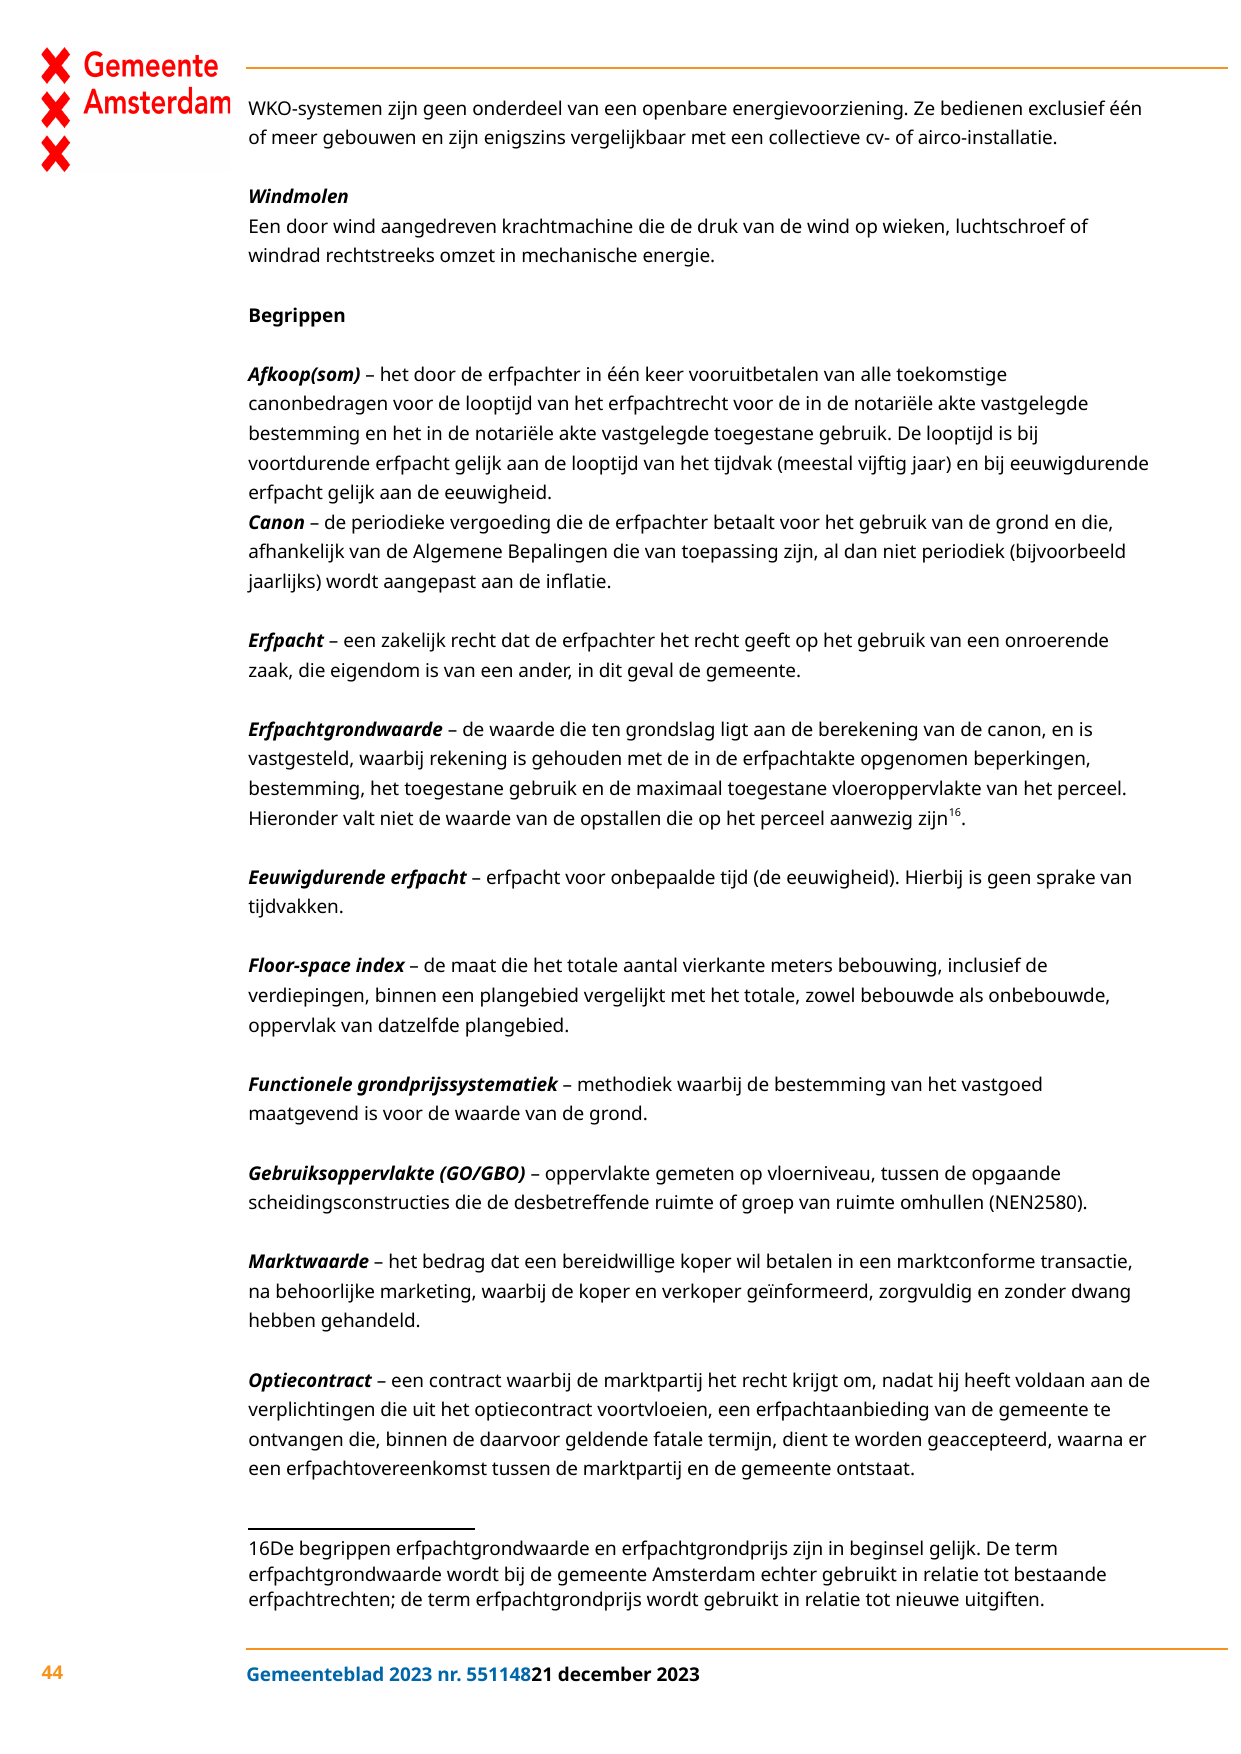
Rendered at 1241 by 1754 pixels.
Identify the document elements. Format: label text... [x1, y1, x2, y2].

text Floor-space index – de maat die het totale aantal vierkante meters bebouwing, inclusief de verdiepingen, binnen een plangebied vergelijkt met het totale, zowel bebouwde als onbebouwde, oppervlak van datzelfde plangebied. [248, 953, 1152, 1038]
text WKO-systemen zijn geen onderdeel van een openbare energievoorziening. Ze bedienen exclusief één of meer gebouwen en zijn enigszins vergelijkbaar met een collectieve cv- of airco-installatie. [248, 95, 1152, 150]
text Erfpachtgrondwaarde – de waarde die ten grondslag ligt aan de berekening van de canon, en is vastgesteld, waarbij rekening is gehouden met de in de erfpachtakte opgenomen beperkingen, bestemming, het toegestane gebruik en de maximaal toegestane vloeroppervlakte van het perceel. Hieronder valt niet de waarde van de opstallen die op het perceel aanwezig zijn. [248, 716, 1152, 831]
text Afkoop(som) – het door de erfpachter in één keer vooruitbetalen van alle toekomstige canonbedragen voor de looptijd van het erfpachtrecht voor de in de notariële akte vastgelegde bestemming en het in de notariële akte vastgelegde toegestane gebruik. De looptijd is bij voortdurende erfpacht gelijk aan de looptijd van het tijdvak (meestal vijftig jaar) en bij eeuwigdurende erfpacht gelijk aan de eeuwigheid. [248, 361, 1152, 505]
text De begrippen erfpachtgrondwaarde en erfpachtgrondprijs zijn in beginsel gelijk. De term erfpachtgrondwaarde wordt bij de gemeente Amsterdam echter gebruikt in relatie tot bestaande erfpachtrechten; de term erfpachtgrondprijs wordt gebruikt in relatie tot nieuwe uitgiften. [248, 1535, 1152, 1612]
picture [41, 47, 231, 172]
text Canon – de periodieke vergoeding die de erfpachter betaalt voor het gebruik van de grond en die, afhankelijk van de Algemene Bepalingen die van toepassing zijn, al dan niet periodiek (bijvoorbeeld jaarlijks) wordt aangepast aan de inflatie. [248, 509, 1152, 594]
text Optiecontract – een contract waarbij de marktpartij het recht krijgt om, nadat hij heeft voldaan aan de verplichtingen die uit het optiecontract voortvloeien, een erfpachtaanbieding van de gemeente te ontvangen die, binnen de daarvoor geldende fatale termijn, dient te worden geaccepteerd, waarna er een erfpachtovereenkomst tussen de marktpartij en de gemeente ontstaat. [248, 1367, 1152, 1481]
text Erfpacht – een zakelijk recht dat de erfpachter het recht geeft op het gebruik van een onroerende zaak, die eigendom is van een ander, in dit geval de gemeente. [248, 627, 1152, 683]
text Gebruiksoppervlakte (GO/GBO) – oppervlakte gemeten op vloerniveau, tussen de opgaande scheidingsconstructies die de desbetreffende ruimte of groep van ruimte omhullen (NEN2580). [248, 1160, 1152, 1215]
text Begrippen [248, 302, 1152, 328]
text Marktwaarde – het bedrag dat een bereidwillige koper wil betalen in een marktconforme transactie, na behoorlijke marketing, waarbij de koper en verkoper geïnformeerd, zorgvuldig en zonder dwang hebben gehandeld. [248, 1248, 1152, 1333]
text Eeuwigdurende erfpacht – erfpacht voor onbepaalde tijd (de eeuwigheid). Hierbij is geen sprake van tijdvakken. [248, 864, 1152, 919]
text Een door wind aangedreven krachtmachine die de druk van de wind op wieken, luchtschroef of windrad rechtstreeks omzet in mechanische energie. [248, 213, 1152, 268]
text Windmolen [248, 183, 1152, 209]
text Functionele grondprijssystematiek – methodiek waarbij de bestemming van het vastgoed maatgevend is voor de waarde van de grond. [248, 1071, 1152, 1126]
